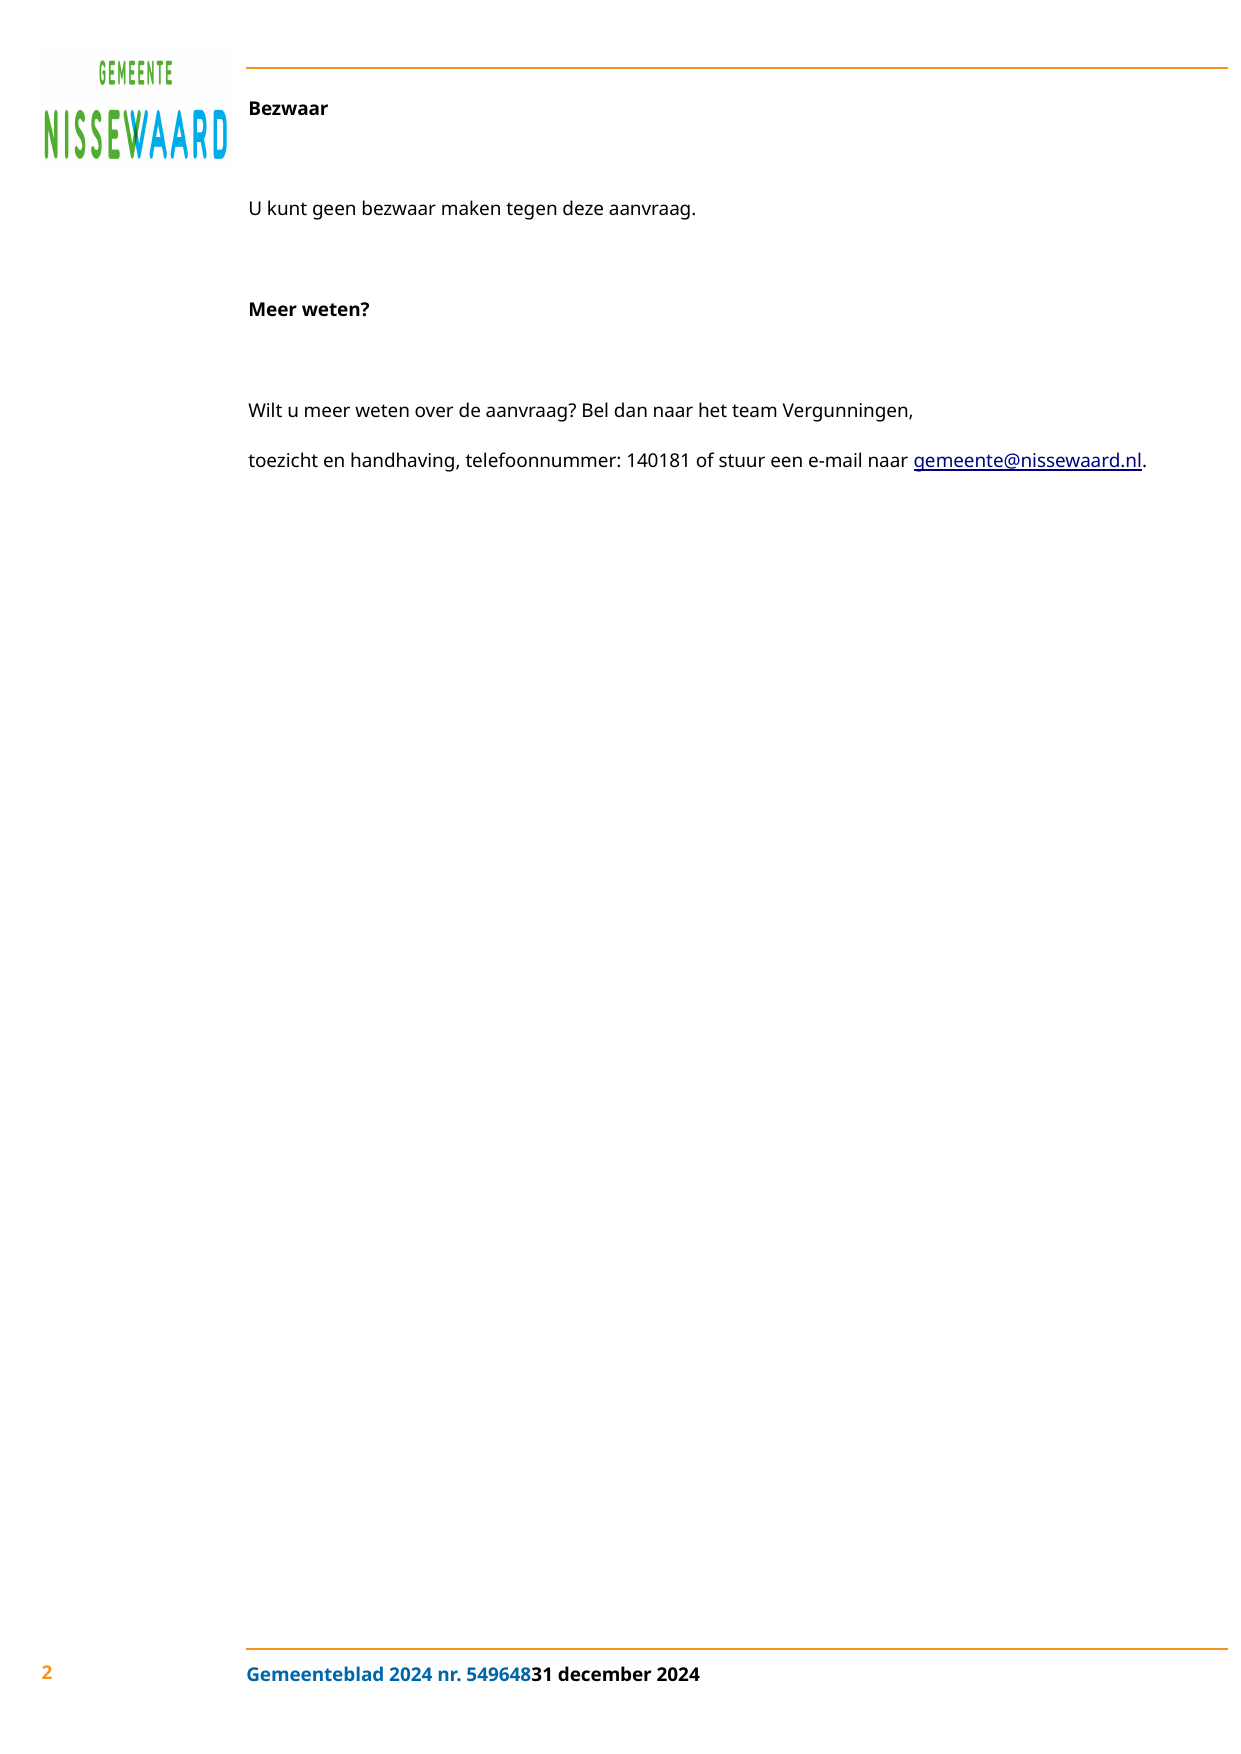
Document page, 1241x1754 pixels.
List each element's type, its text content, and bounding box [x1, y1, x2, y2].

text U kunt geen bezwaar maken tegen deze aanvraag. [248, 196, 1152, 221]
text Meer weten? [248, 296, 1152, 322]
text toezicht en handhaving, telefoonnummer: 140181 of stuur een e-mail naar gemeente@nissewaard.nl. [248, 448, 1152, 473]
text Bezwaar [248, 95, 1152, 121]
picture [41, 47, 231, 172]
text Wilt u meer weten over de aanvraag? Bel dan naar het team Vergunningen, [248, 397, 1152, 423]
